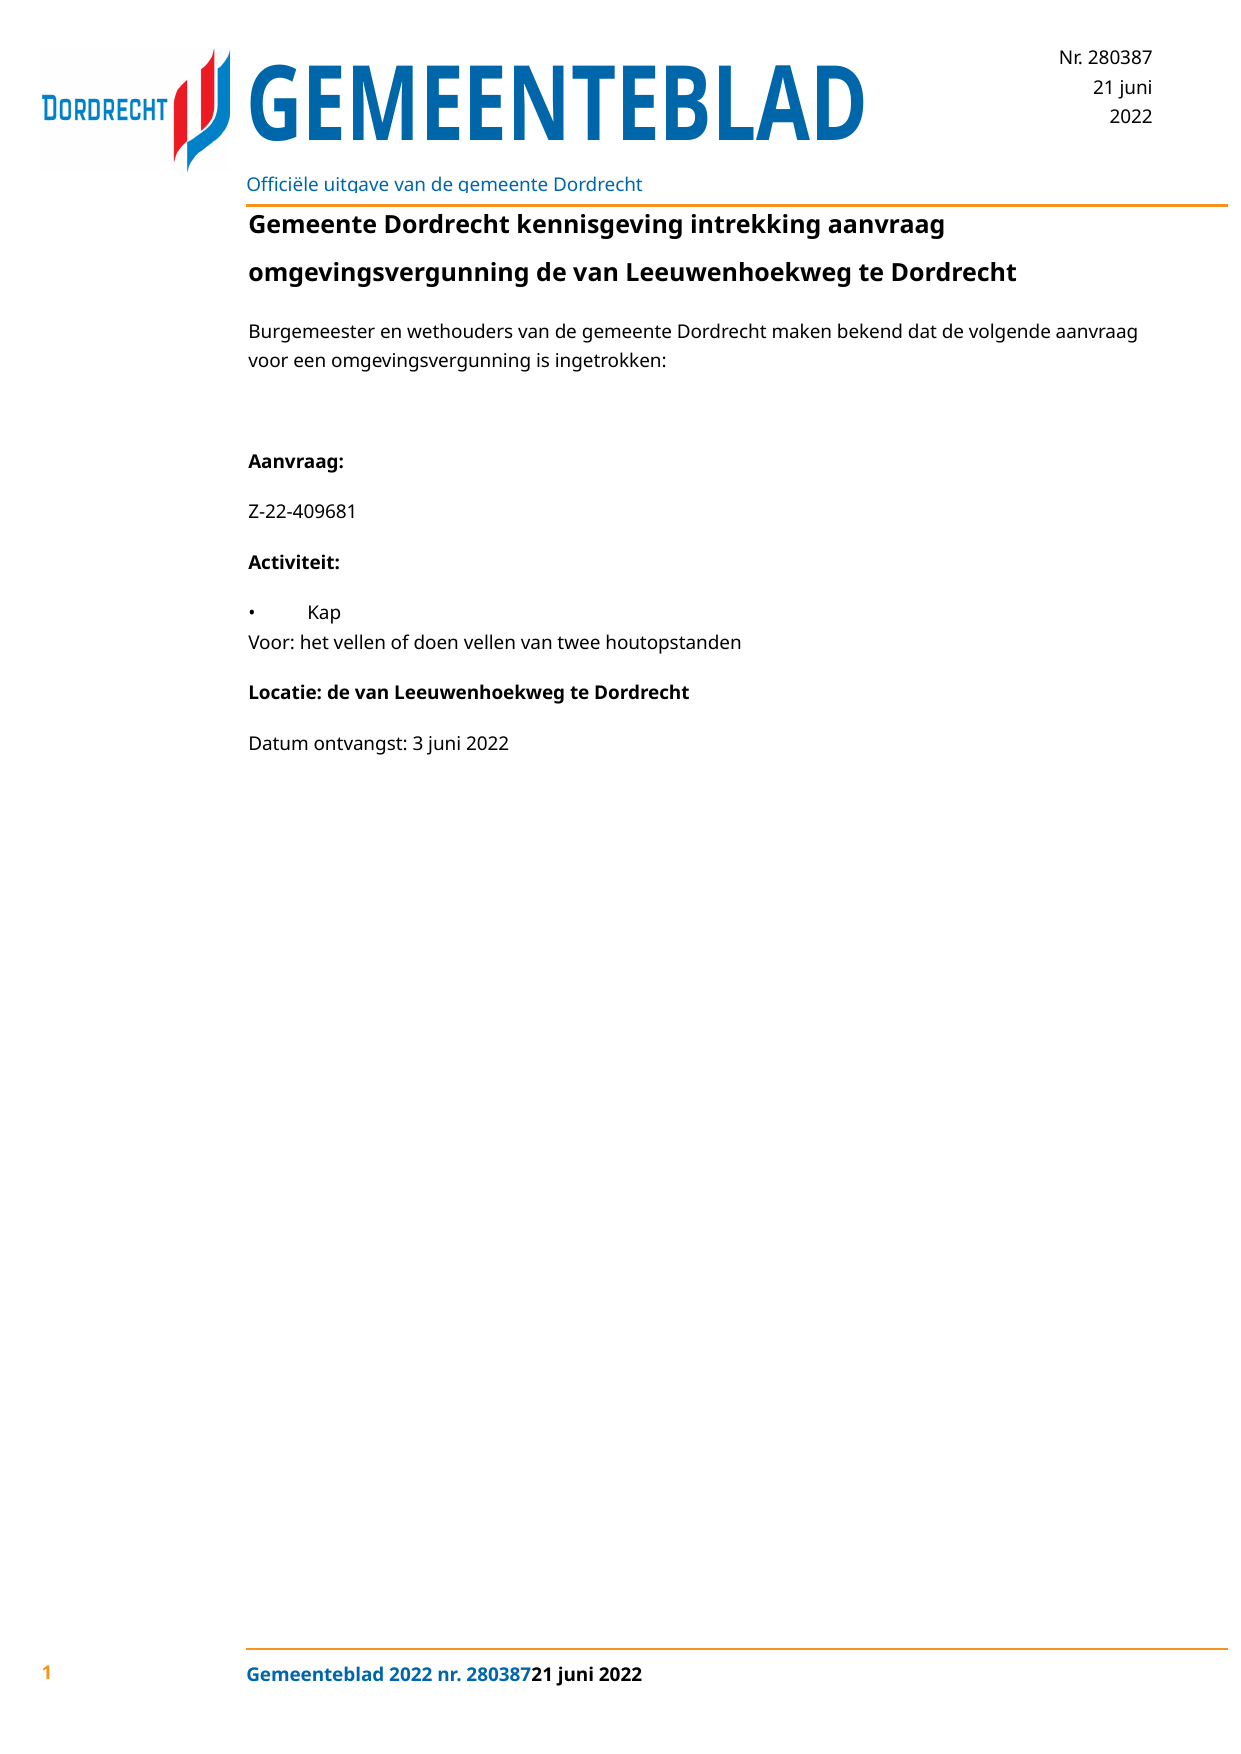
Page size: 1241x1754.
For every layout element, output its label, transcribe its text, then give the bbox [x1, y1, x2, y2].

text Burgemeester en wethouders van de gemeente Dordrecht maken bekend dat de volgende aanvraag voor een omgevingsvergunning is ingetrokken: [248, 318, 1152, 373]
text Z-22-409681 [248, 499, 1152, 524]
text Activiteit: [248, 549, 1152, 575]
text Aanvraag: [248, 448, 1152, 474]
picture [41, 47, 231, 172]
text Locatie: de van Leeuwenhoekweg te Dordrecht [248, 679, 1152, 705]
text Voor: het vellen of doen vellen van twee houtopstanden [248, 629, 1152, 655]
list Kap [248, 599, 1152, 625]
text Datum ontvangst: 3 juni 2022 [248, 730, 1152, 756]
text Gemeente Dordrecht kennisgeving intrekking aanvraag omgevingsvergunning de van Leeuwenhoekweg te Dordrecht [248, 207, 1152, 288]
